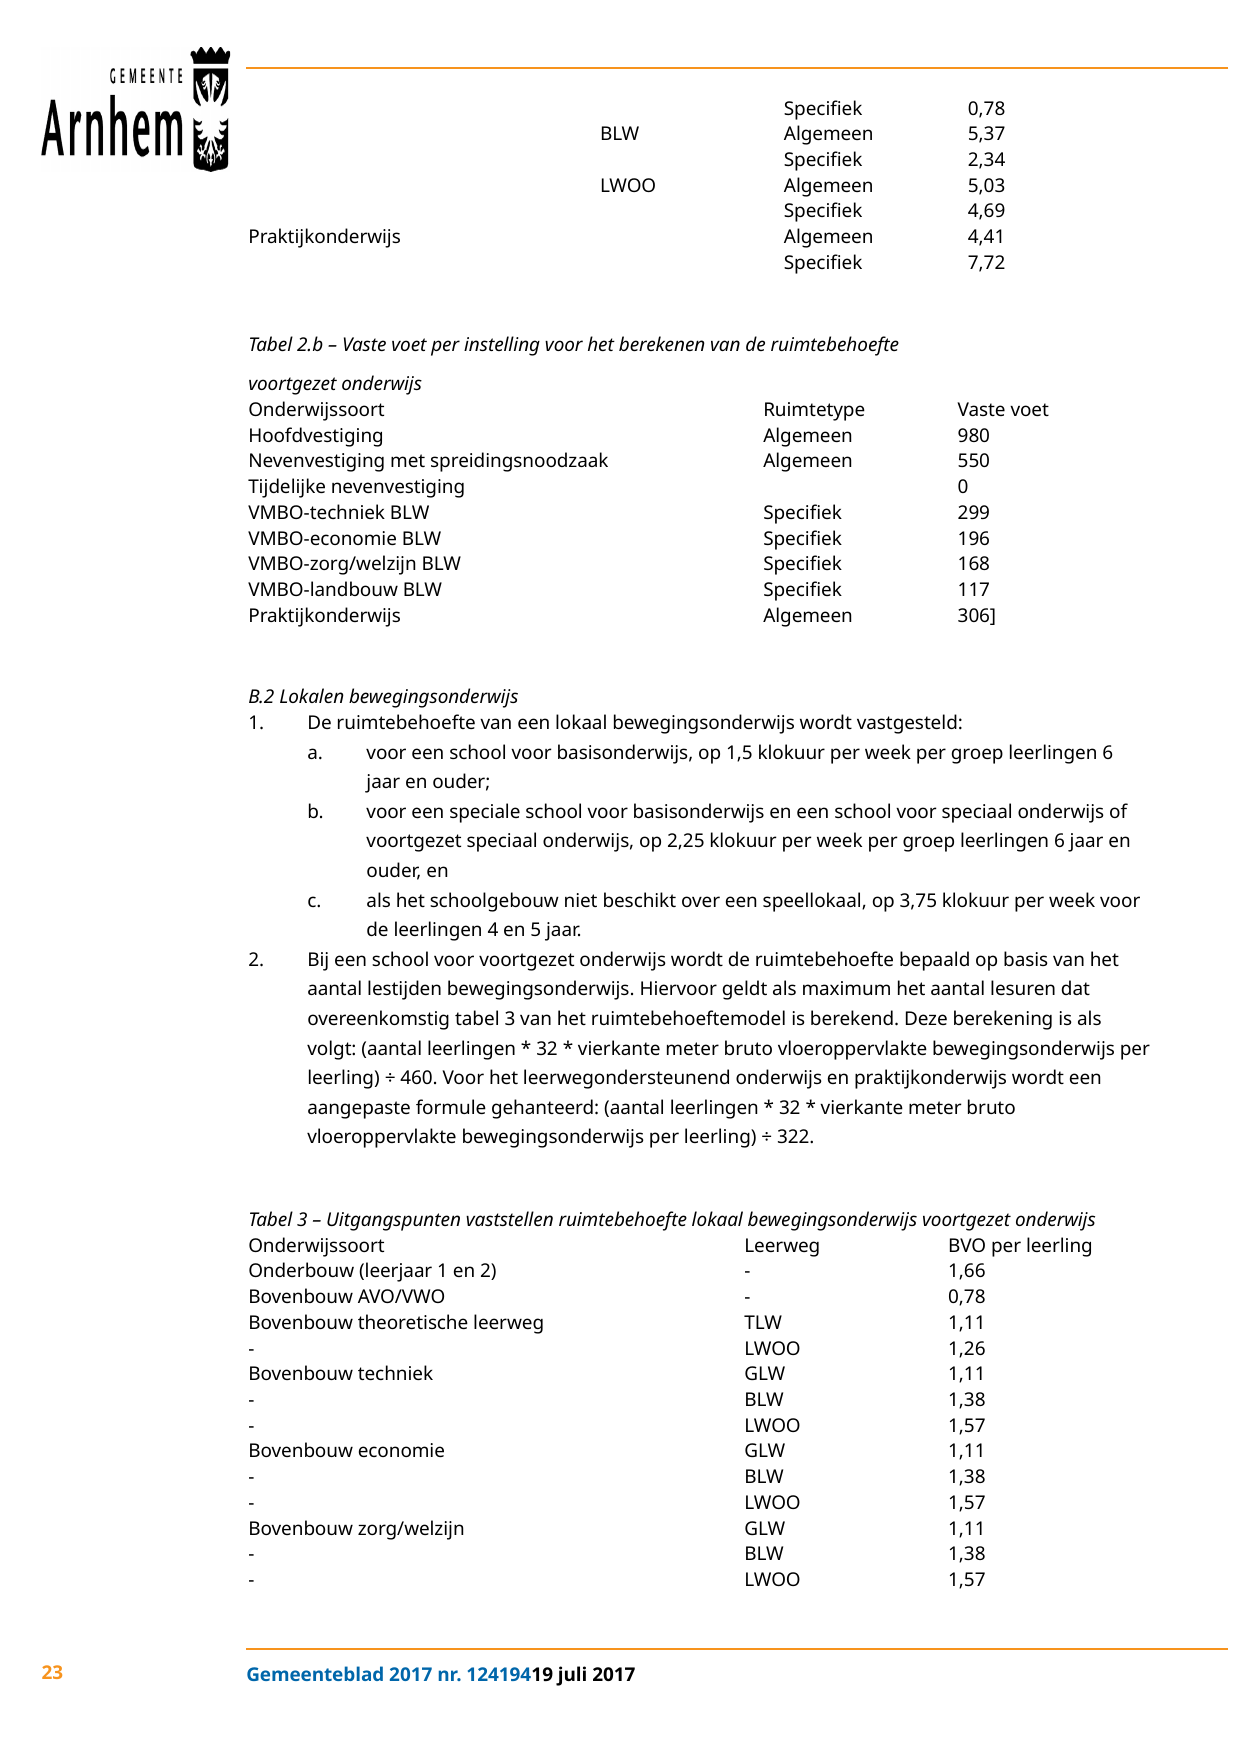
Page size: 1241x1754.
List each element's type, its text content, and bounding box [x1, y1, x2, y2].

table_cell TLW [744, 1309, 948, 1335]
table_cell 1,11 [948, 1438, 1152, 1463]
table_cell VMBO-economie BLW [248, 525, 763, 550]
list als het schoolgebouw niet beschikt over een speellokaal, op 3,75 klokuur per week voor de leerlingen 4 en 5 jaar. [307, 887, 1152, 942]
table_cell [248, 172, 600, 198]
table_cell 196 [958, 525, 1152, 550]
table_cell GLW [744, 1360, 948, 1386]
table_cell Algemeen [763, 422, 957, 447]
table_cell 1,57 [948, 1412, 1152, 1438]
table_cell [248, 198, 600, 223]
table_cell Specifiek [784, 95, 968, 121]
table_cell Algemeen [784, 121, 968, 146]
text Tabel 3 – Uitgangspunten vaststellen ruimtebehoefte lokaal bewegingsonderwijs voortgezet onderwijs [248, 1206, 1152, 1232]
table_cell 1,11 [948, 1360, 1152, 1386]
table_header Ruimtetype [763, 396, 957, 422]
table_cell 306] [958, 602, 1152, 628]
table_cell BLW [744, 1463, 948, 1489]
table_cell 4,69 [968, 198, 1152, 223]
table_cell 1,38 [948, 1386, 1152, 1412]
table_header BVO per leerling [948, 1232, 1152, 1257]
table_cell Algemeen [763, 602, 957, 628]
table_cell Specifiek [763, 525, 957, 550]
table_cell 1,57 [948, 1489, 1152, 1515]
text B.2 Lokalen bewegingsonderwijs [248, 684, 1152, 709]
table_cell Praktijkonderwijs [248, 224, 600, 249]
table_cell Specifiek [784, 249, 968, 275]
table_cell Specifiek [784, 198, 968, 223]
table_cell - [248, 1489, 744, 1515]
table_cell Tijdelijke nevenvestiging [248, 473, 763, 499]
table_cell 980 [958, 422, 1152, 447]
table_cell 2,34 [968, 146, 1152, 172]
text voortgezet onderwijs [248, 370, 1152, 396]
table_cell VMBO-techniek BLW [248, 499, 763, 525]
table_cell VMBO-zorg/welzijn BLW [248, 550, 763, 576]
table_cell Bovenbouw zorg/welzijn [248, 1515, 744, 1541]
table_cell 1,38 [948, 1463, 1152, 1489]
table_cell 1,66 [948, 1258, 1152, 1283]
table_cell Bovenbouw economie [248, 1438, 744, 1463]
table_cell GLW [744, 1438, 948, 1463]
table_cell [248, 146, 600, 172]
table_cell - [248, 1463, 744, 1489]
table_cell LWOO [744, 1335, 948, 1360]
table_cell LWOO [600, 172, 784, 198]
table_cell BLW [600, 121, 784, 146]
table_cell Bovenbouw theoretische leerweg [248, 1309, 744, 1335]
table_cell BLW [744, 1541, 948, 1566]
table_cell [600, 224, 784, 249]
table_cell 0 [958, 473, 1152, 499]
table_cell 1,26 [948, 1335, 1152, 1360]
table_cell BLW [744, 1386, 948, 1412]
table_cell - [744, 1283, 948, 1309]
table_header Onderwijssoort [248, 1232, 744, 1257]
table_header Vaste voet [958, 396, 1152, 422]
table_cell 5,37 [968, 121, 1152, 146]
list voor een speciale school voor basisonderwijs en een school voor speciaal onderwijs of voortgezet speciaal onderwijs, op 2,25 klokuur per week per groep leerlingen 6 jaar en ouder, en [307, 798, 1152, 883]
table_cell [600, 95, 784, 121]
table_cell 1,11 [948, 1309, 1152, 1335]
table_cell Bovenbouw techniek [248, 1360, 744, 1386]
table_cell 550 [958, 448, 1152, 473]
table_cell 5,03 [968, 172, 1152, 198]
table_cell 299 [958, 499, 1152, 525]
table_cell - [744, 1258, 948, 1283]
table_cell Algemeen [784, 224, 968, 249]
table_cell [763, 473, 957, 499]
table_cell - [248, 1566, 744, 1592]
table_cell Specifiek [763, 550, 957, 576]
table_cell 168 [958, 550, 1152, 576]
table_cell 1,57 [948, 1566, 1152, 1592]
table_cell Algemeen [763, 448, 957, 473]
list Bij een school voor voortgezet onderwijs wordt de ruimtebehoefte bepaald op basis van het aantal lestijden bewegingsonderwijs. Hiervoor geldt als maximum het aantal lesuren dat overeenkomstig tabel 3 van het ruimtebehoeftemodel is berekend. Deze berekening is als volgt: (aantal leerlingen * 32 * vierkante meter bruto vloeroppervlakte bewegingsonderwijs per leerling) ÷ 460. Voor het leerwegondersteunend onderwijs en praktijkonderwijs wordt een aangepaste formule gehanteerd: (aantal leerlingen * 32 * vierkante meter bruto vloeroppervlakte bewegingsonderwijs per leerling) ÷ 322. [248, 946, 1152, 1149]
table_cell 0,78 [948, 1283, 1152, 1309]
table_cell Bovenbouw AVO/VWO [248, 1283, 744, 1309]
table_cell 7,72 [968, 249, 1152, 275]
picture [41, 47, 231, 172]
table_cell LWOO [744, 1566, 948, 1592]
table_cell VMBO-landbouw BLW [248, 576, 763, 602]
table_cell - [248, 1386, 744, 1412]
table_cell 1,38 [948, 1541, 1152, 1566]
table_cell Algemeen [784, 172, 968, 198]
table_cell [248, 121, 600, 146]
table_cell Onderbouw (leerjaar 1 en 2) [248, 1258, 744, 1283]
table_cell LWOO [744, 1412, 948, 1438]
table_cell Specifiek [784, 146, 968, 172]
table_header Leerweg [744, 1232, 948, 1257]
table_cell [600, 249, 784, 275]
table_cell [600, 146, 784, 172]
table_header Onderwijssoort [248, 396, 763, 422]
table_cell [600, 198, 784, 223]
table_cell GLW [744, 1515, 948, 1541]
table_cell Specifiek [763, 576, 957, 602]
table_cell 0,78 [968, 95, 1152, 121]
table_cell - [248, 1335, 744, 1360]
table_cell Hoofdvestiging [248, 422, 763, 447]
table_cell Praktijkonderwijs [248, 602, 763, 628]
table_cell 4,41 [968, 224, 1152, 249]
table_cell [248, 249, 600, 275]
table_cell Nevenvestiging met spreidingsnoodzaak [248, 448, 763, 473]
table_cell [248, 95, 600, 121]
table_cell Specifiek [763, 499, 957, 525]
table_cell - [248, 1412, 744, 1438]
table_cell LWOO [744, 1489, 948, 1515]
table_cell 117 [958, 576, 1152, 602]
table_cell 1,11 [948, 1515, 1152, 1541]
text Tabel 2.b – Vaste voet per instelling voor het berekenen van de ruimtebehoefte [248, 331, 1152, 357]
list voor een school voor basisonderwijs, op 1,5 klokuur per week per groep leerlingen 6 jaar en ouder; [307, 739, 1152, 794]
list De ruimtebehoefte van een lokaal bewegingsonderwijs wordt vastgesteld: [248, 709, 1152, 735]
table_cell - [248, 1541, 744, 1566]
